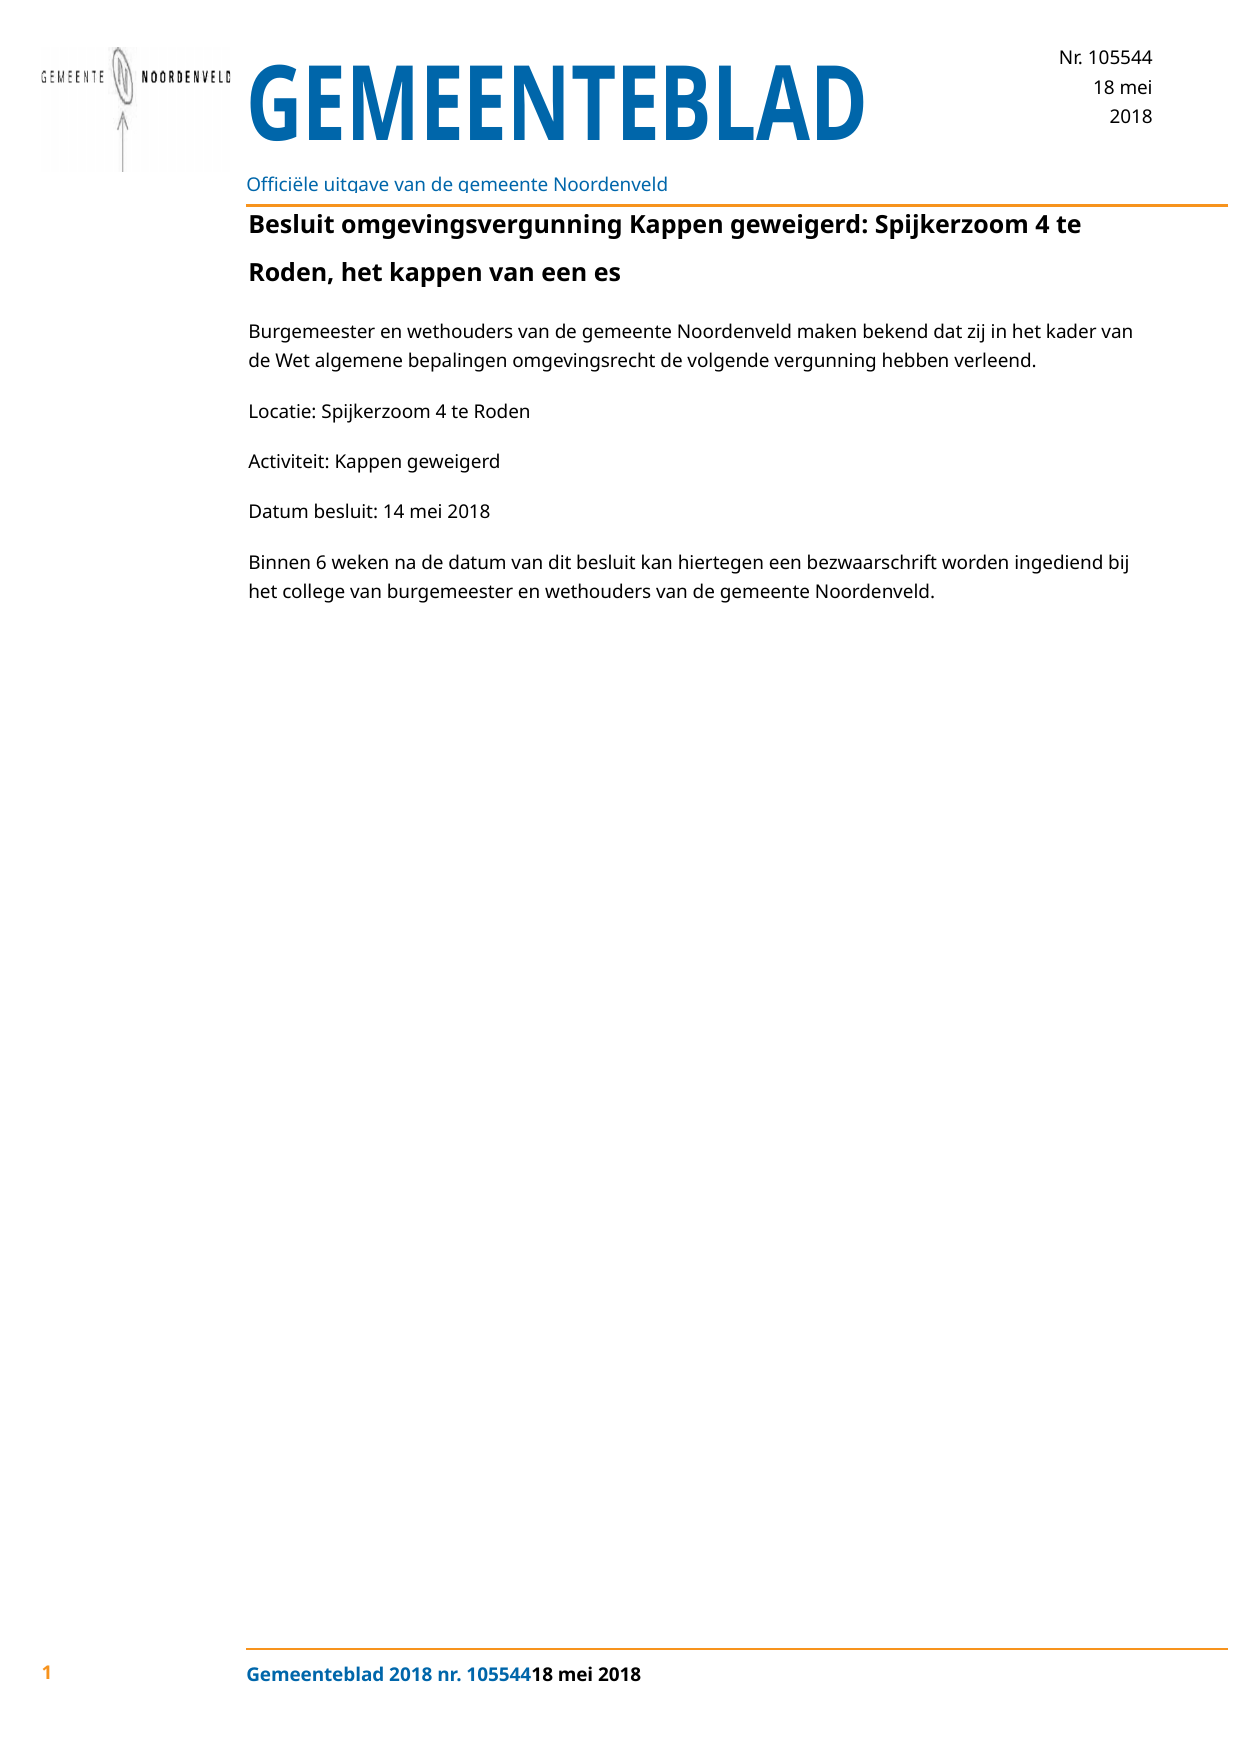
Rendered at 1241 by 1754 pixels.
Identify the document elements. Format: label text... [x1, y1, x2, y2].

text Activiteit: Kappen geweigerd [248, 448, 1152, 474]
text Locatie: Spijkerzoom 4 te Roden [248, 398, 1152, 424]
text Datum besluit: 14 mei 2018 [248, 499, 1152, 524]
picture [41, 47, 231, 172]
text Besluit omgevingsvergunning Kappen geweigerd: Spijkerzoom 4 te Roden, het kappen van een es [248, 207, 1152, 288]
text Binnen 6 weken na de datum van dit besluit kan hiertegen een bezwaarschrift worden ingediend bij het college van burgemeester en wethouders van de gemeente Noordenveld. [248, 549, 1152, 604]
text Burgemeester en wethouders van de gemeente Noordenveld maken bekend dat zij in het kader van de Wet algemene bepalingen omgevingsrecht de volgende vergunning hebben verleend. [248, 318, 1152, 373]
